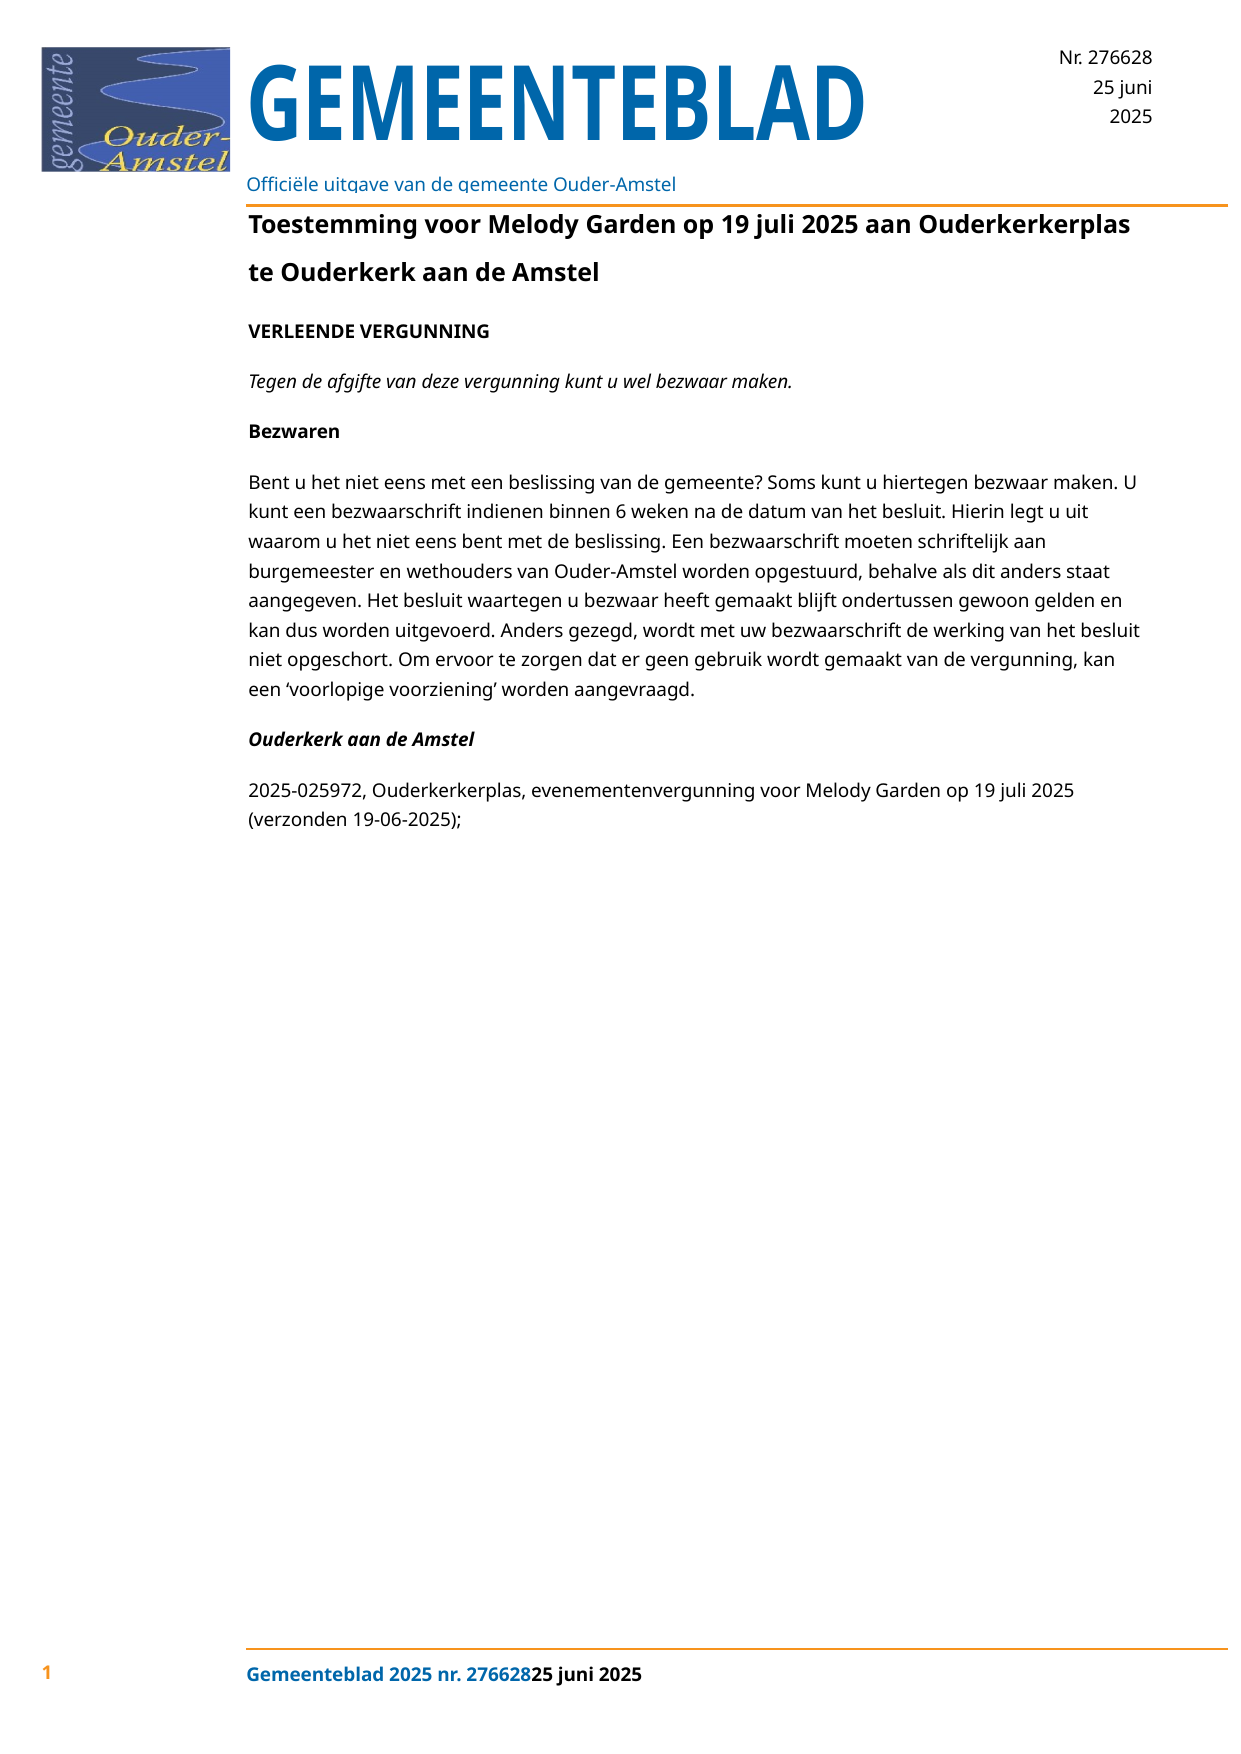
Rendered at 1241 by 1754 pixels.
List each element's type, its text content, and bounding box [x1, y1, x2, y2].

text Tegen de afgifte van deze vergunning kunt u wel bezwaar maken. [248, 368, 1152, 394]
text Ouderkerk aan de Amstel [248, 727, 1152, 752]
text Bezwaren [248, 419, 1152, 444]
text Toestemming voor Melody Garden op 19 juli 2025 aan Ouderkerkerplas te Ouderkerk aan de Amstel [248, 207, 1152, 288]
text 2025-025972, Ouderkerkerplas, evenementenvergunning voor Melody Garden op 19 juli 2025 (verzonden 19-06-2025); [248, 777, 1152, 832]
picture [41, 47, 231, 172]
text Bent u het niet eens met een beslissing van de gemeente? Soms kunt u hiertegen bezwaar maken. U kunt een bezwaarschrift indienen binnen 6 weken na de datum van het besluit. Hierin legt u uit waarom u het niet eens bent met de beslissing. Een bezwaarschrift moeten schriftelijk aan burgemeester en wethouders van Ouder-Amstel worden opgestuurd, behalve als dit anders staat aangegeven. Het besluit waartegen u bezwaar heeft gemaakt blijft ondertussen gewoon gelden en kan dus worden uitgevoerd. Anders gezegd, wordt met uw bezwaarschrift de werking van het besluit niet opgeschort. Om ervoor te zorgen dat er geen gebruik wordt gemaakt van de vergunning, kan een ‘voorlopige voorziening’ worden aangevraagd. [248, 469, 1152, 702]
text VERLEENDE VERGUNNING [248, 318, 1152, 344]
